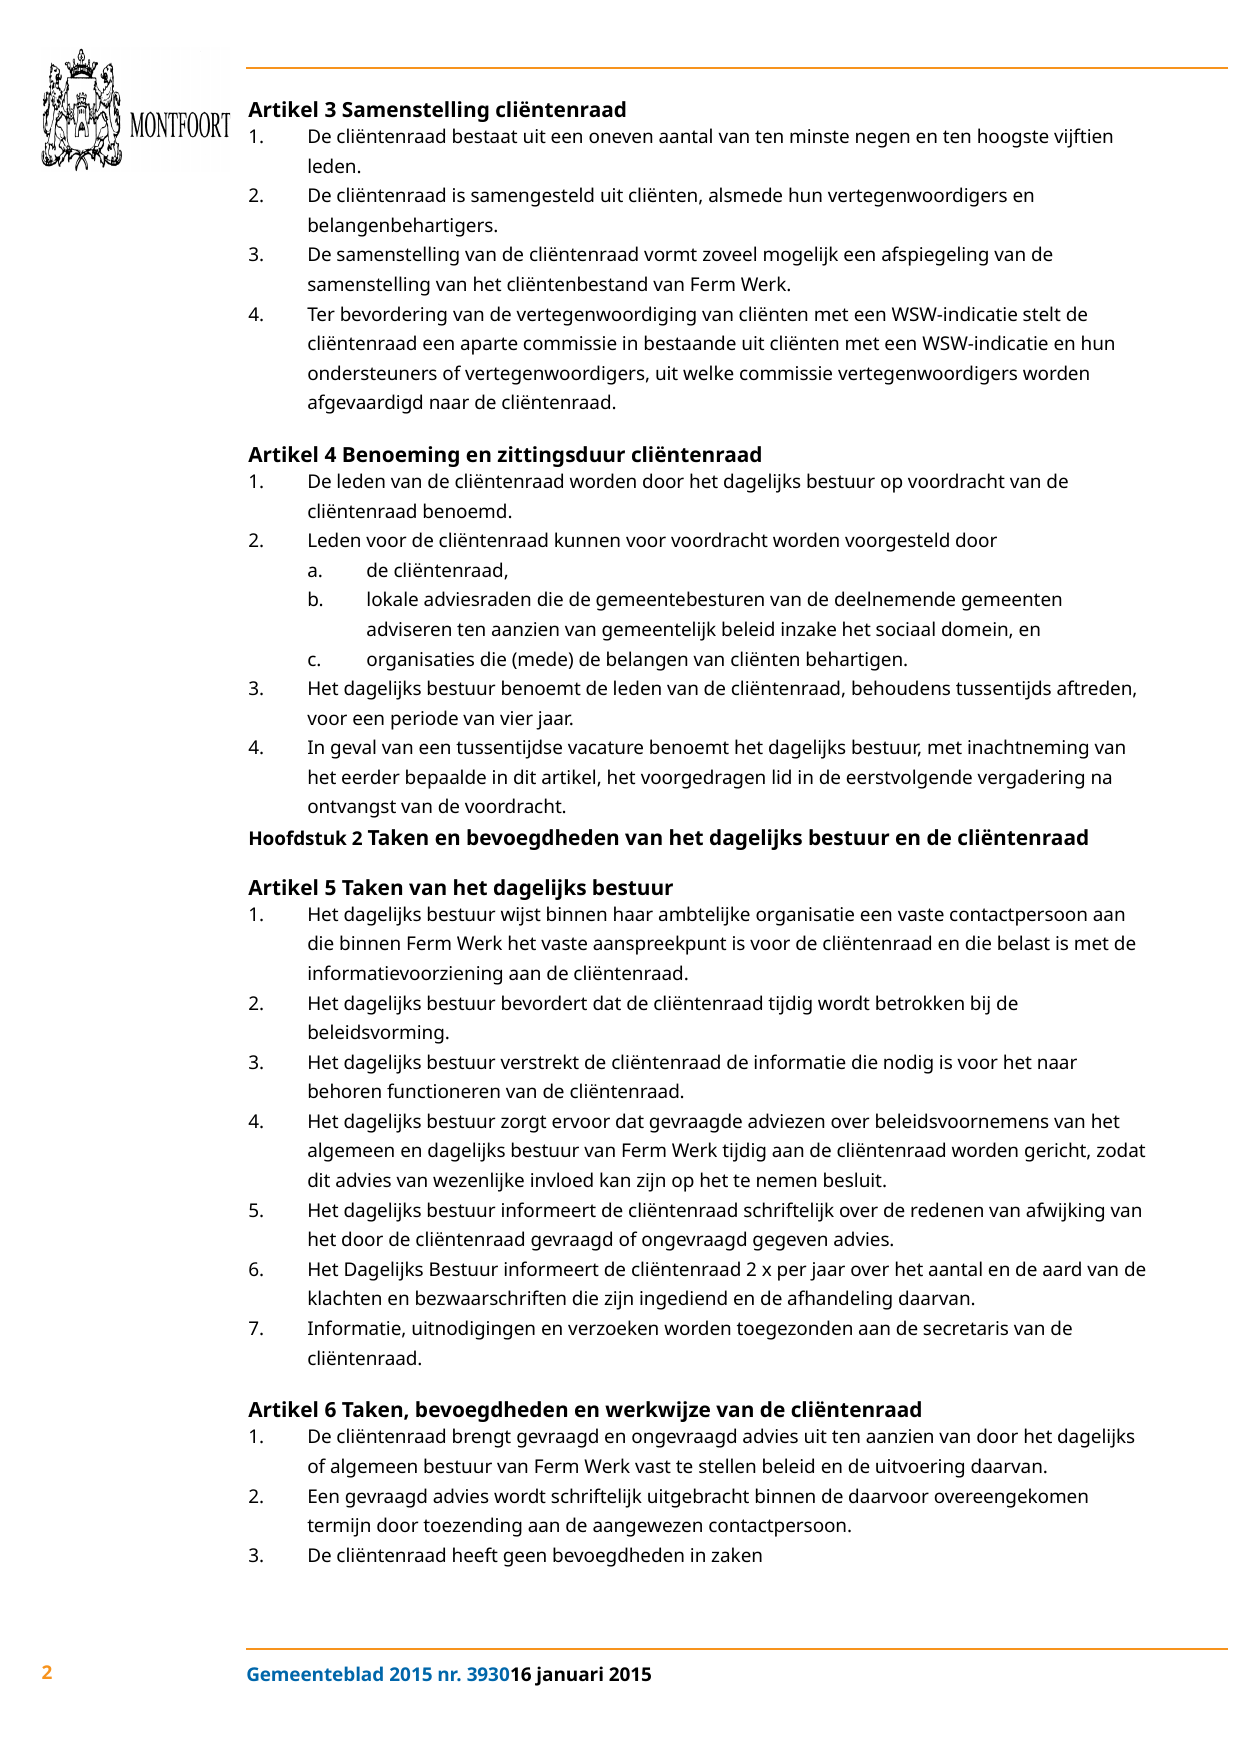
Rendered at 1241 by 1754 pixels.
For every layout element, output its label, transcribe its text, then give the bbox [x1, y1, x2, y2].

list organisaties die (mede) de belangen van cliënten behartigen. [307, 646, 1152, 672]
list In geval van een tussentijdse vacature benoemt het dagelijks bestuur, met inachtneming van het eerder bepaalde in dit artikel, het voorgedragen lid in de eerstvolgende vergadering na ontvangst van de voordracht. [248, 734, 1152, 819]
list Het dagelijks bestuur bevordert dat de cliëntenraad tijdig wordt betrokken bij de beleidsvorming. [248, 990, 1152, 1045]
list Het dagelijks bestuur benoemt de leden van de cliëntenraad, behoudens tussentijds aftreden, voor een periode van vier jaar. [248, 675, 1152, 731]
list De cliëntenraad brengt gevraagd en ongevraagd advies uit ten aanzien van door het dagelijks of algemeen bestuur van Ferm Werk vast te stellen beleid en de uitvoering daarvan. [248, 1424, 1152, 1479]
list Het dagelijks bestuur informeert de cliëntenraad schriftelijk over de redenen van afwijking van het door de cliëntenraad gevraagd of ongevraagd gegeven advies. [248, 1197, 1152, 1252]
text Artikel 3 Samenstelling cliëntenraad [248, 95, 1152, 123]
list de cliëntenraad, [307, 557, 1152, 583]
text Hoofdstuk 2 Taken en bevoegdheden van het dagelijks bestuur en de cliëntenraad [248, 823, 1152, 852]
list Ter bevordering van de vertegenwoordiging van cliënten met een WSW-indicatie stelt de cliëntenraad een aparte commissie in bestaande uit cliënten met een WSW-indicatie en hun ondersteuners of vertegenwoordigers, uit welke commissie vertegenwoordigers worden afgevaardigd naar de cliëntenraad. [248, 301, 1152, 415]
list Een gevraagd advies wordt schriftelijk uitgebracht binnen de daarvoor overeengekomen termijn door toezending aan de aangewezen contactpersoon. [248, 1483, 1152, 1538]
text Artikel 6 Taken, bevoegdheden en werkwijze van de cliëntenraad [248, 1395, 1152, 1424]
list Leden voor de cliëntenraad kunnen voor voordracht worden voorgesteld door [248, 527, 1152, 553]
list De leden van de cliëntenraad worden door het dagelijks bestuur op voordracht van de cliëntenraad benoemd. [248, 468, 1152, 524]
list De samenstelling van de cliëntenraad vormt zoveel mogelijk een afspiegeling van de samenstelling van het cliëntenbestand van Ferm Werk. [248, 242, 1152, 297]
list De cliëntenraad bestaat uit een oneven aantal van ten minste negen en ten hoogste vijftien leden. [248, 123, 1152, 178]
picture [41, 47, 231, 172]
list Het dagelijks bestuur zorgt ervoor dat gevraagde adviezen over beleidsvoornemens van het algemeen en dagelijks bestuur van Ferm Werk tijdig aan de cliëntenraad worden gericht, zodat dit advies van wezenlijke invloed kan zijn op het te nemen besluit. [248, 1108, 1152, 1193]
list De cliëntenraad heeft geen bevoegdheden in zaken [248, 1542, 1152, 1568]
text Artikel 4 Benoeming en zittingsduur cliëntenraad [248, 440, 1152, 468]
text Artikel 5 Taken van het dagelijks bestuur [248, 873, 1152, 901]
list lokale adviesraden die de gemeentebesturen van de deelnemende gemeenten adviseren ten aanzien van gemeentelijk beleid inzake het sociaal domein, en [307, 587, 1152, 642]
list De cliëntenraad is samengesteld uit cliënten, alsmede hun vertegenwoordigers en belangenbehartigers. [248, 182, 1152, 238]
list Het Dagelijks Bestuur informeert de cliëntenraad 2 x per jaar over het aantal en de aard van de klachten en bezwaarschriften die zijn ingediend en de afhandeling daarvan. [248, 1256, 1152, 1311]
list Het dagelijks bestuur wijst binnen haar ambtelijke organisatie een vaste contactpersoon aan die binnen Ferm Werk het vaste aanspreekpunt is voor de cliëntenraad en die belast is met de informatievoorziening aan de cliëntenraad. [248, 901, 1152, 986]
list Het dagelijks bestuur verstrekt de cliëntenraad de informatie die nodig is voor het naar behoren functioneren van de cliëntenraad. [248, 1049, 1152, 1104]
list Informatie, uitnodigingen en verzoeken worden toegezonden aan de secretaris van de cliëntenraad. [248, 1315, 1152, 1371]
